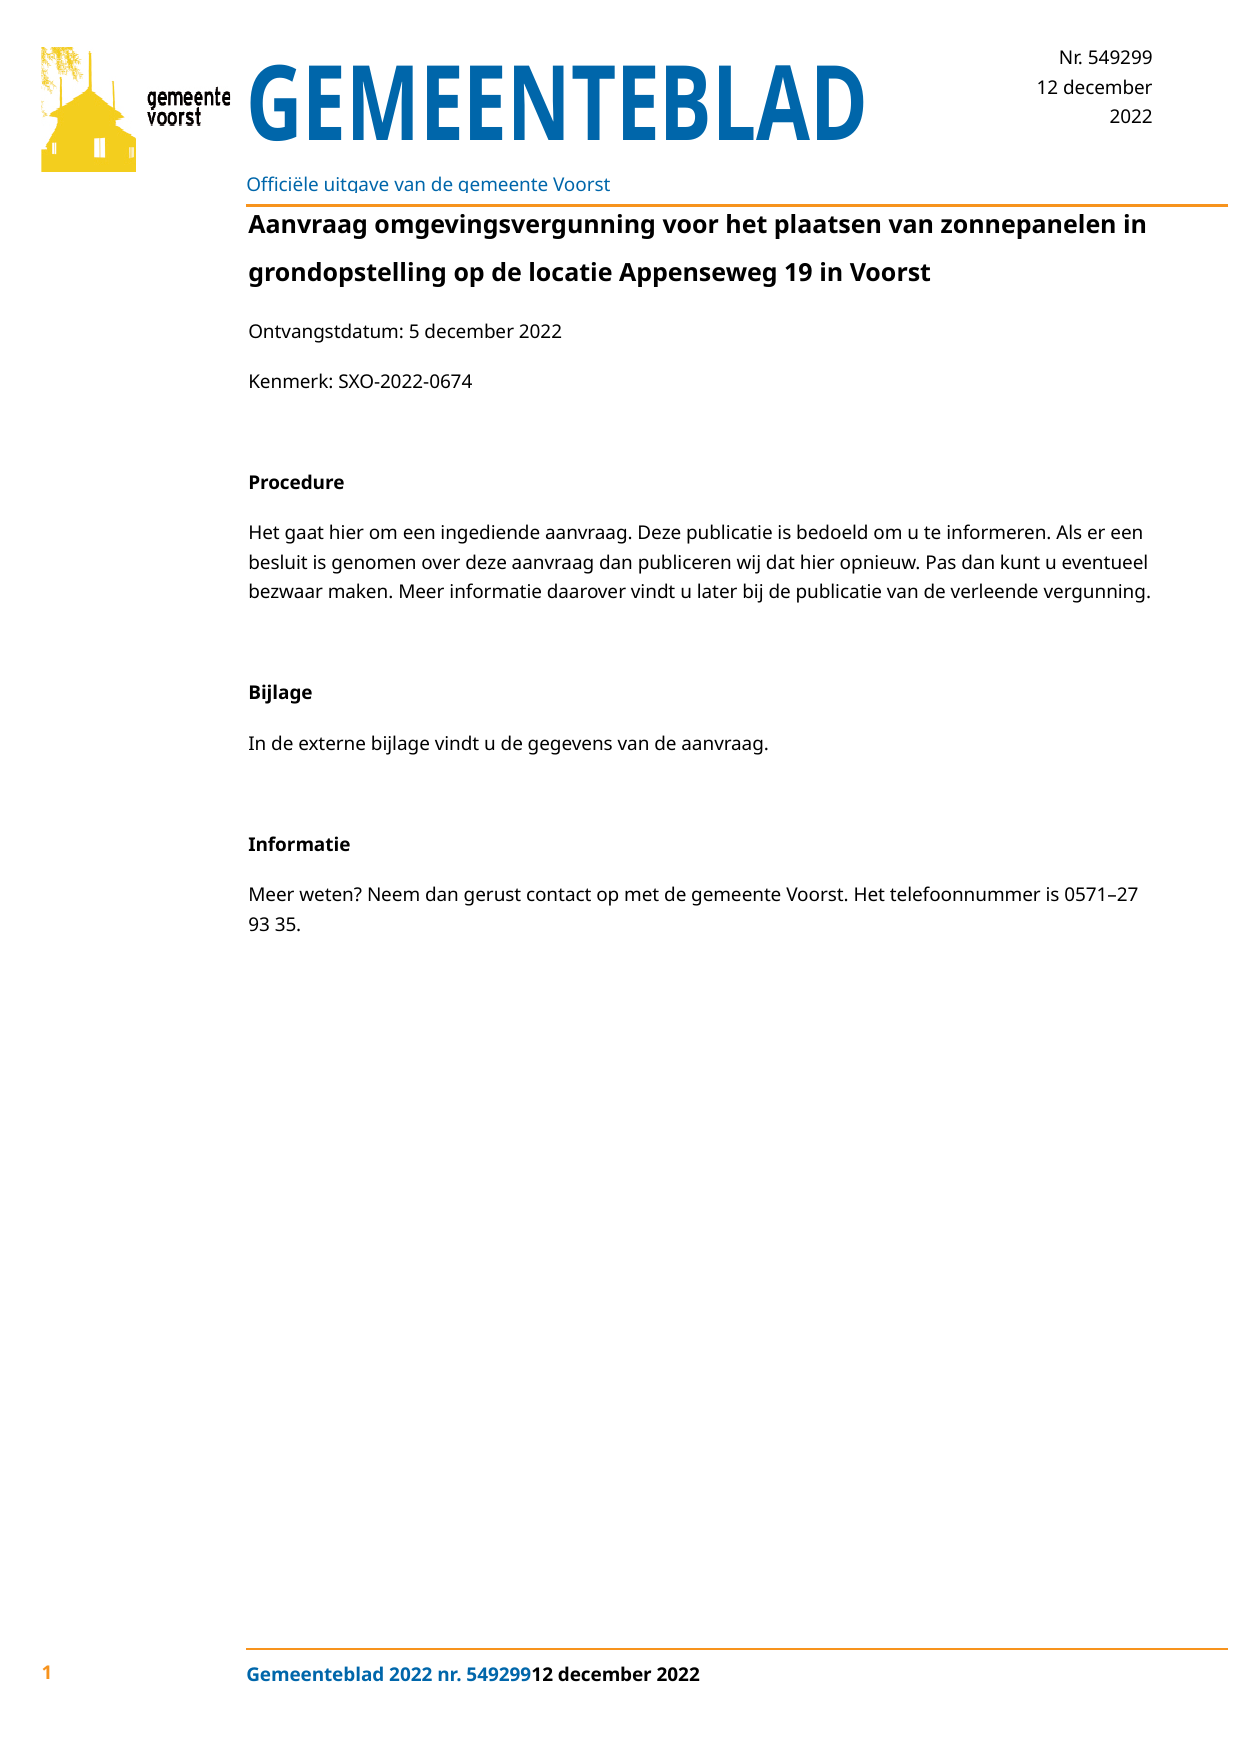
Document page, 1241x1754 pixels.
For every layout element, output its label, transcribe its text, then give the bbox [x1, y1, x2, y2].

text Informatie [248, 831, 1152, 857]
text Het gaat hier om een ingediende aanvraag. Deze publicatie is bedoeld om u te informeren. Als er een besluit is genomen over deze aanvraag dan publiceren wij dat hier opnieuw. Pas dan kunt u eventueel bezwaar maken. Meer informatie daarover vindt u later bij de publicatie van de verleende vergunning. [248, 519, 1152, 604]
text Aanvraag omgevingsvergunning voor het plaatsen van zonnepanelen in grondopstelling op de locatie Appenseweg 19 in Voorst [248, 207, 1152, 288]
text Kenmerk: SXO-2022-0674 [248, 368, 1152, 394]
text Meer weten? Neem dan gerust contact op met de gemeente Voorst. Het telefoonnummer is 0571–27 93 35. [248, 881, 1152, 937]
text Procedure [248, 469, 1152, 495]
picture [41, 47, 231, 172]
text Bijlage [248, 679, 1152, 705]
text In de externe bijlage vindt u de gegevens van de aanvraag. [248, 730, 1152, 756]
text Ontvangstdatum: 5 december 2022 [248, 318, 1152, 344]
